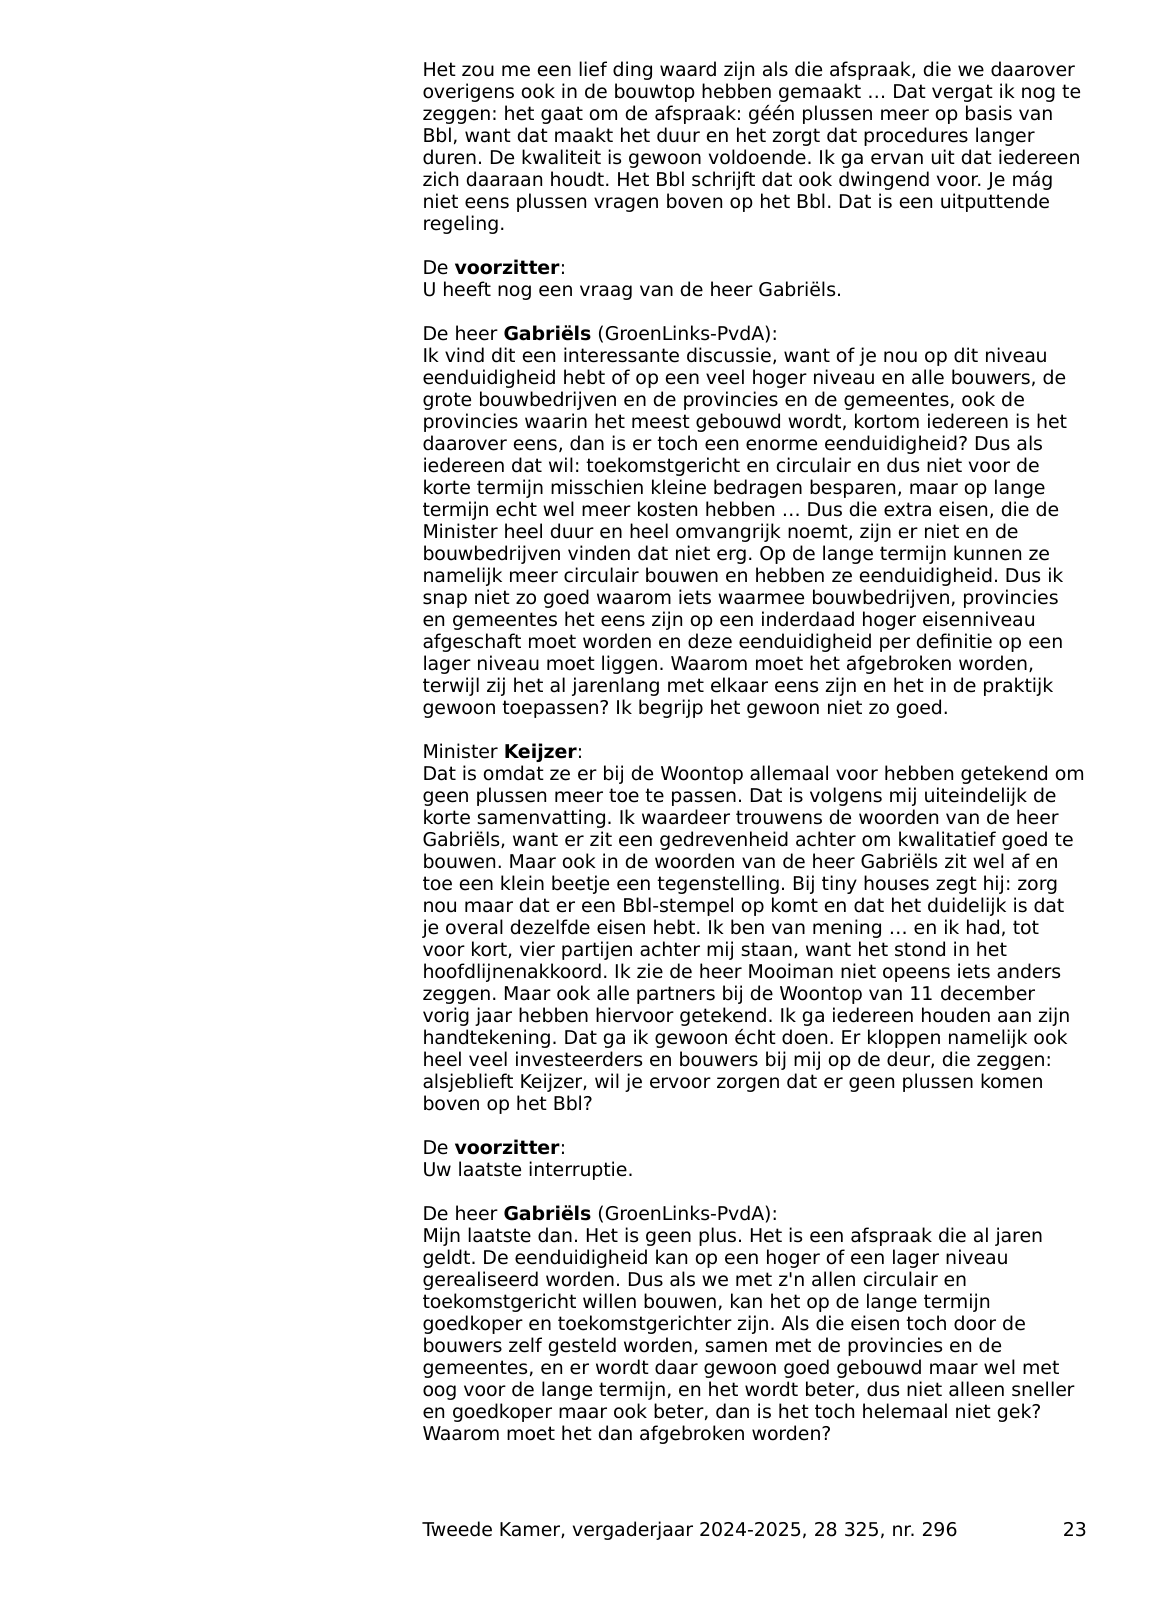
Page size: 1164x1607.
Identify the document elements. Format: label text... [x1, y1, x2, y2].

text De heer Gabriëls (GroenLinks-PvdA): [422, 1203, 1087, 1225]
text Het zou me een lief ding waard zijn als die afspraak, die we daarover overigens ook in de bouwtop hebben gemaakt … Dat vergat ik nog te zeggen: het gaat om de afspraak: géén plussen meer op basis van Bbl, want dat maakt het duur en het zorgt dat procedures langer duren. De kwaliteit is gewoon voldoende. Ik ga ervan uit dat iedereen zich daaraan houdt. Het Bbl schrijft dat ook dwingend voor. Je mág niet eens plussen vragen boven op het Bbl. Dat is een uitputtende regeling. [422, 59, 1087, 235]
text Uw laatste interruptie. [422, 1159, 1087, 1181]
text De voorzitter: [422, 257, 1087, 279]
text De voorzitter: [422, 1137, 1087, 1159]
text Dat is omdat ze er bij de Woontop allemaal voor hebben getekend om geen plussen meer toe te passen. Dat is volgens mij uiteindelijk de korte samenvatting. Ik waardeer trouwens de woorden van de heer Gabriëls, want er zit een gedrevenheid achter om kwalitatief goed te bouwen. Maar ook in de woorden van de heer Gabriëls zit wel af en toe een klein beetje een tegenstelling. Bij tiny houses zegt hij: zorg nou maar dat er een Bbl-stempel op komt en dat het duidelijk is dat je overal dezelfde eisen hebt. Ik ben van mening … en ik had, tot voor kort, vier partijen achter mij staan, want het stond in het hoofdlijnenakkoord. Ik zie de heer Mooiman niet opeens iets anders zeggen. Maar ook alle partners bij de Woontop van 11 december vorig jaar hebben hiervoor getekend. Ik ga iedereen houden aan zijn handtekening. Dat ga ik gewoon écht doen. Er kloppen namelijk ook heel veel investeerders en bouwers bij mij op de deur, die zeggen: alsjeblieft Keijzer, wil je ervoor zorgen dat er geen plussen komen boven op het Bbl? [422, 763, 1087, 1115]
text De heer Gabriëls (GroenLinks-PvdA): [422, 323, 1087, 345]
text Ik vind dit een interessante discussie, want of je nou op dit niveau eenduidigheid hebt of op een veel hoger niveau en alle bouwers, de grote bouwbedrijven en de provincies en de gemeentes, ook de provincies waarin het meest gebouwd wordt, kortom iedereen is het daarover eens, dan is er toch een enorme eenduidigheid? Dus als iedereen dat wil: toekomstgericht en circulair en dus niet voor de korte termijn misschien kleine bedragen besparen, maar op lange termijn echt wel meer kosten hebben … Dus die extra eisen, die de Minister heel duur en heel omvangrijk noemt, zijn er niet en de bouwbedrijven vinden dat niet erg. Op de lange termijn kunnen ze namelijk meer circulair bouwen en hebben ze eenduidigheid. Dus ik snap niet zo goed waarom iets waarmee bouwbedrijven, provincies en gemeentes het eens zijn op een inderdaad hoger eisenniveau afgeschaft moet worden en deze eenduidigheid per definitie op een lager niveau moet liggen. Waarom moet het afgebroken worden, terwijl zij het al jarenlang met elkaar eens zijn en het in de praktijk gewoon toepassen? Ik begrijp het gewoon niet zo goed. [422, 345, 1087, 719]
text Mijn laatste dan. Het is geen plus. Het is een afspraak die al jaren geldt. De eenduidigheid kan op een hoger of een lager niveau gerealiseerd worden. Dus als we met z'n allen circulair en toekomstgericht willen bouwen, kan het op de lange termijn goedkoper en toekomstgerichter zijn. Als die eisen toch door de bouwers zelf gesteld worden, samen met de provincies en de gemeentes, en er wordt daar gewoon goed gebouwd maar wel met oog voor de lange termijn, en het wordt beter, dus niet alleen sneller en goedkoper maar ook beter, dan is het toch helemaal niet gek? Waarom moet het dan afgebroken worden? [422, 1225, 1087, 1445]
text Minister Keijzer: [422, 741, 1087, 763]
text U heeft nog een vraag van de heer Gabriëls. [422, 279, 1087, 301]
